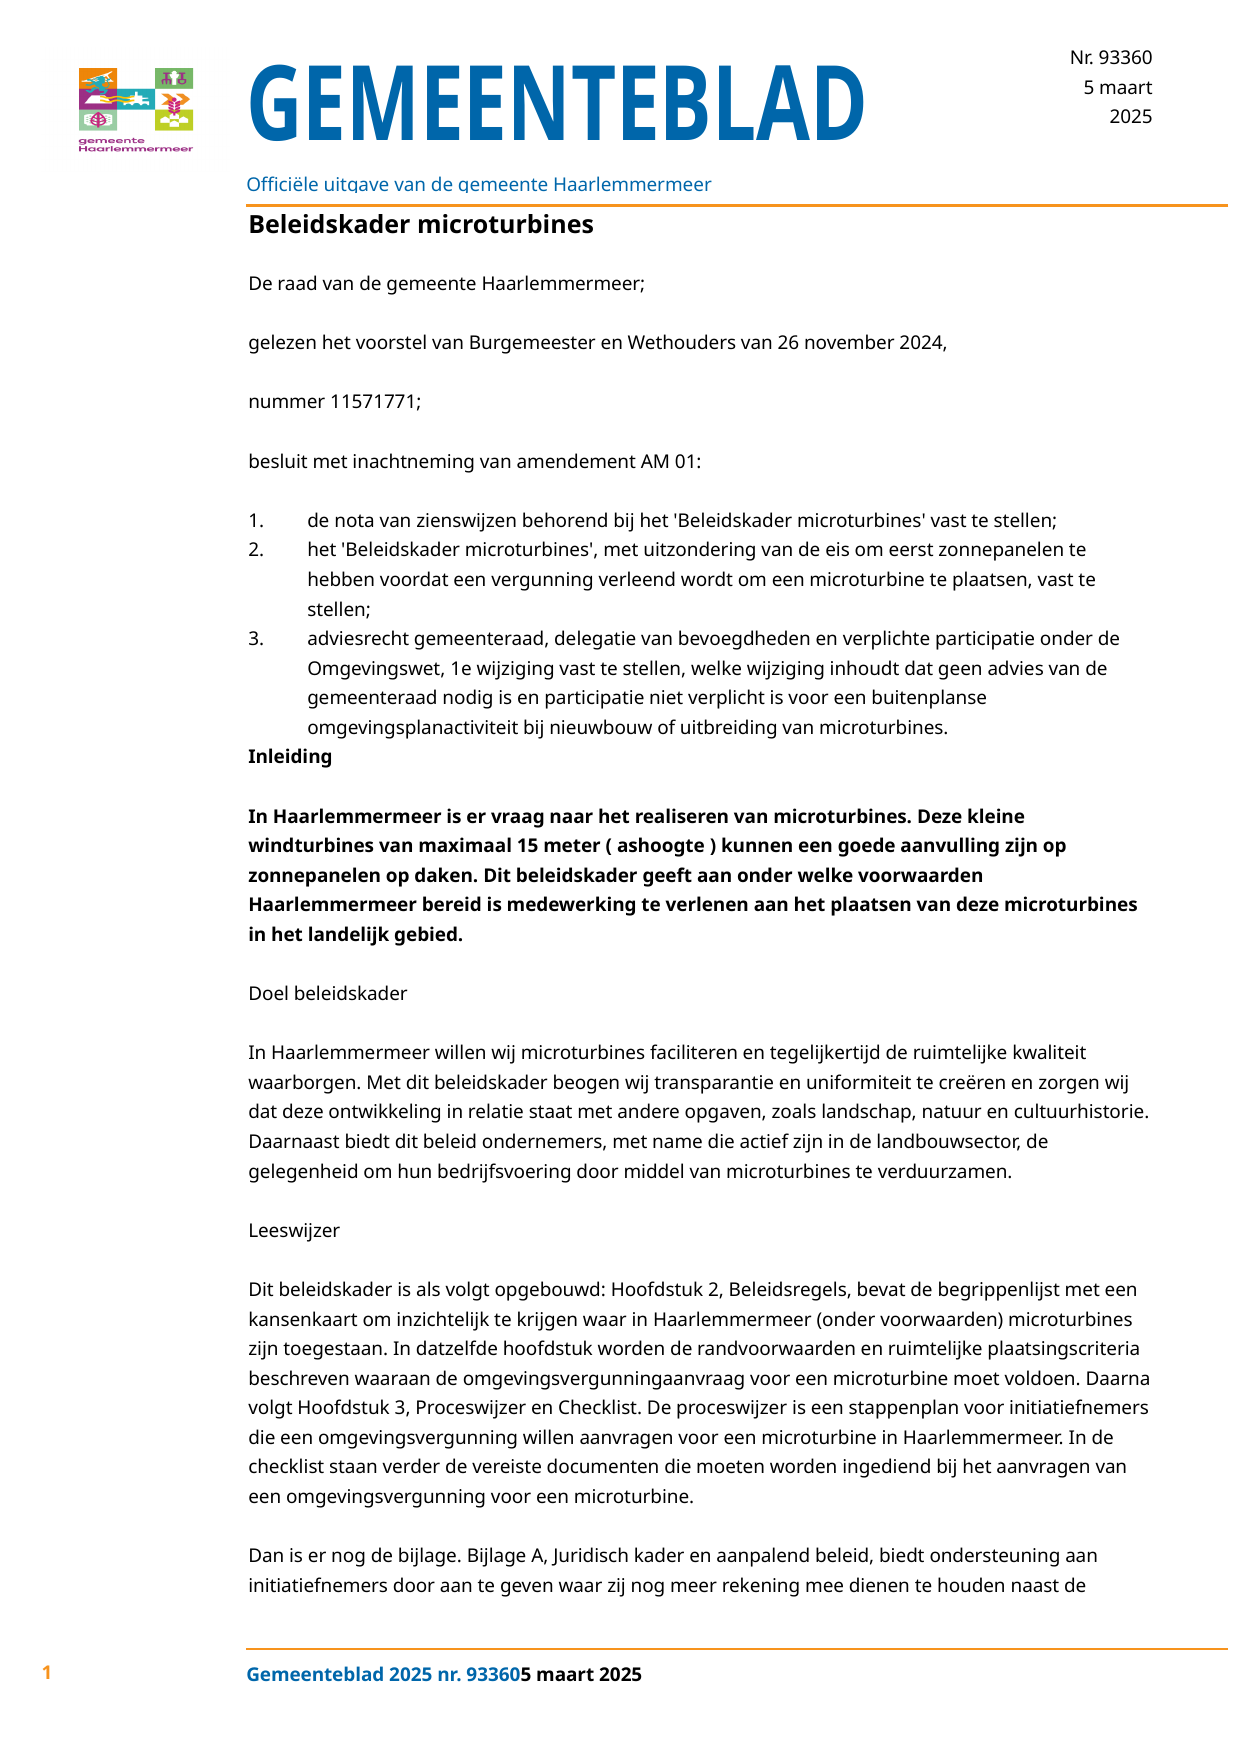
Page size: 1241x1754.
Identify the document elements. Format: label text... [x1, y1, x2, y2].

text In Haarlemmermeer is er vraag naar het realiseren van microturbines. Deze kleine windturbines van maximaal 15 meter ( ashoogte ) kunnen een goede aanvulling zijn op zonnepanelen op daken. Dit beleidskader geeft aan onder welke voorwaarden Haarlemmermeer bereid is medewerking te verlenen aan het plaatsen van deze microturbines in het landelijk gebied. [248, 803, 1152, 947]
text Dan is er nog de bijlage. Bijlage A, Juridisch kader en aanpalend beleid, biedt ondersteuning aan initiatiefnemers door aan te geven waar zij nog meer rekening mee dienen te houden naast de [248, 1542, 1152, 1598]
text De raad van de gemeente Haarlemmermeer; [248, 270, 1152, 296]
text Dit beleidskader is als volgt opgebouwd: Hoofdstuk 2, Beleidsregels, bevat de begrippenlijst met een kansenkaart om inzichtelijk te krijgen waar in Haarlemmermeer (onder voorwaarden) microturbines zijn toegestaan. In datzelfde hoofdstuk worden de randvoorwaarden en ruimtelijke plaatsingscriteria beschreven waaraan de omgevingsvergunningaanvraag voor een microturbine moet voldoen. Daarna volgt Hoofdstuk 3, Proceswijzer en Checklist. De proceswijzer is een stappenplan voor initiatiefnemers die een omgevingsvergunning willen aanvragen voor een microturbine in Haarlemmermeer. In de checklist staan verder de vereiste documenten die moeten worden ingediend bij het aanvragen van een omgevingsvergunning voor een microturbine. [248, 1276, 1152, 1509]
picture [41, 47, 231, 172]
text In Haarlemmermeer willen wij microturbines faciliteren en tegelijkertijd de ruimtelijke kwaliteit waarborgen. Met dit beleidskader beogen wij transparantie en uniformiteit te creëren en zorgen wij dat deze ontwikkeling in relatie staat met andere opgaven, zoals landschap, natuur en cultuurhistorie. Daarnaast biedt dit beleid ondernemers, met name die actief zijn in de landbouwsector, de gelegenheid om hun bedrijfsvoering door middel van microturbines te verduurzamen. [248, 1039, 1152, 1183]
text Leeswijzer [248, 1217, 1152, 1243]
list adviesrecht gemeenteraad, delegatie van bevoegdheden en verplichte participatie onder de Omgevingswet, 1e wijziging vast te stellen, welke wijziging inhoudt dat geen advies van de gemeenteraad nodig is en participatie niet verplicht is voor een buitenplanse omgevingsplanactiviteit bij nieuwbouw of uitbreiding van microturbines. [248, 625, 1152, 740]
text Doel beleidskader [248, 980, 1152, 1006]
list de nota van zienswijzen behorend bij het 'Beleidskader microturbines' vast te stellen; [248, 507, 1152, 533]
text besluit met inachtneming van amendement AM 01: [248, 448, 1152, 473]
list het 'Beleidskader microturbines', met uitzondering van de eis om eerst zonnepanelen te hebben voordat een vergunning verleend wordt om een microturbine te plaatsen, vast te stellen; [248, 537, 1152, 621]
text gelezen het voorstel van Burgemeester en Wethouders van 26 november 2024, [248, 329, 1152, 355]
text Beleidskader microturbines [248, 207, 1152, 241]
text Inleiding [248, 744, 1152, 769]
text nummer 11571771; [248, 389, 1152, 414]
